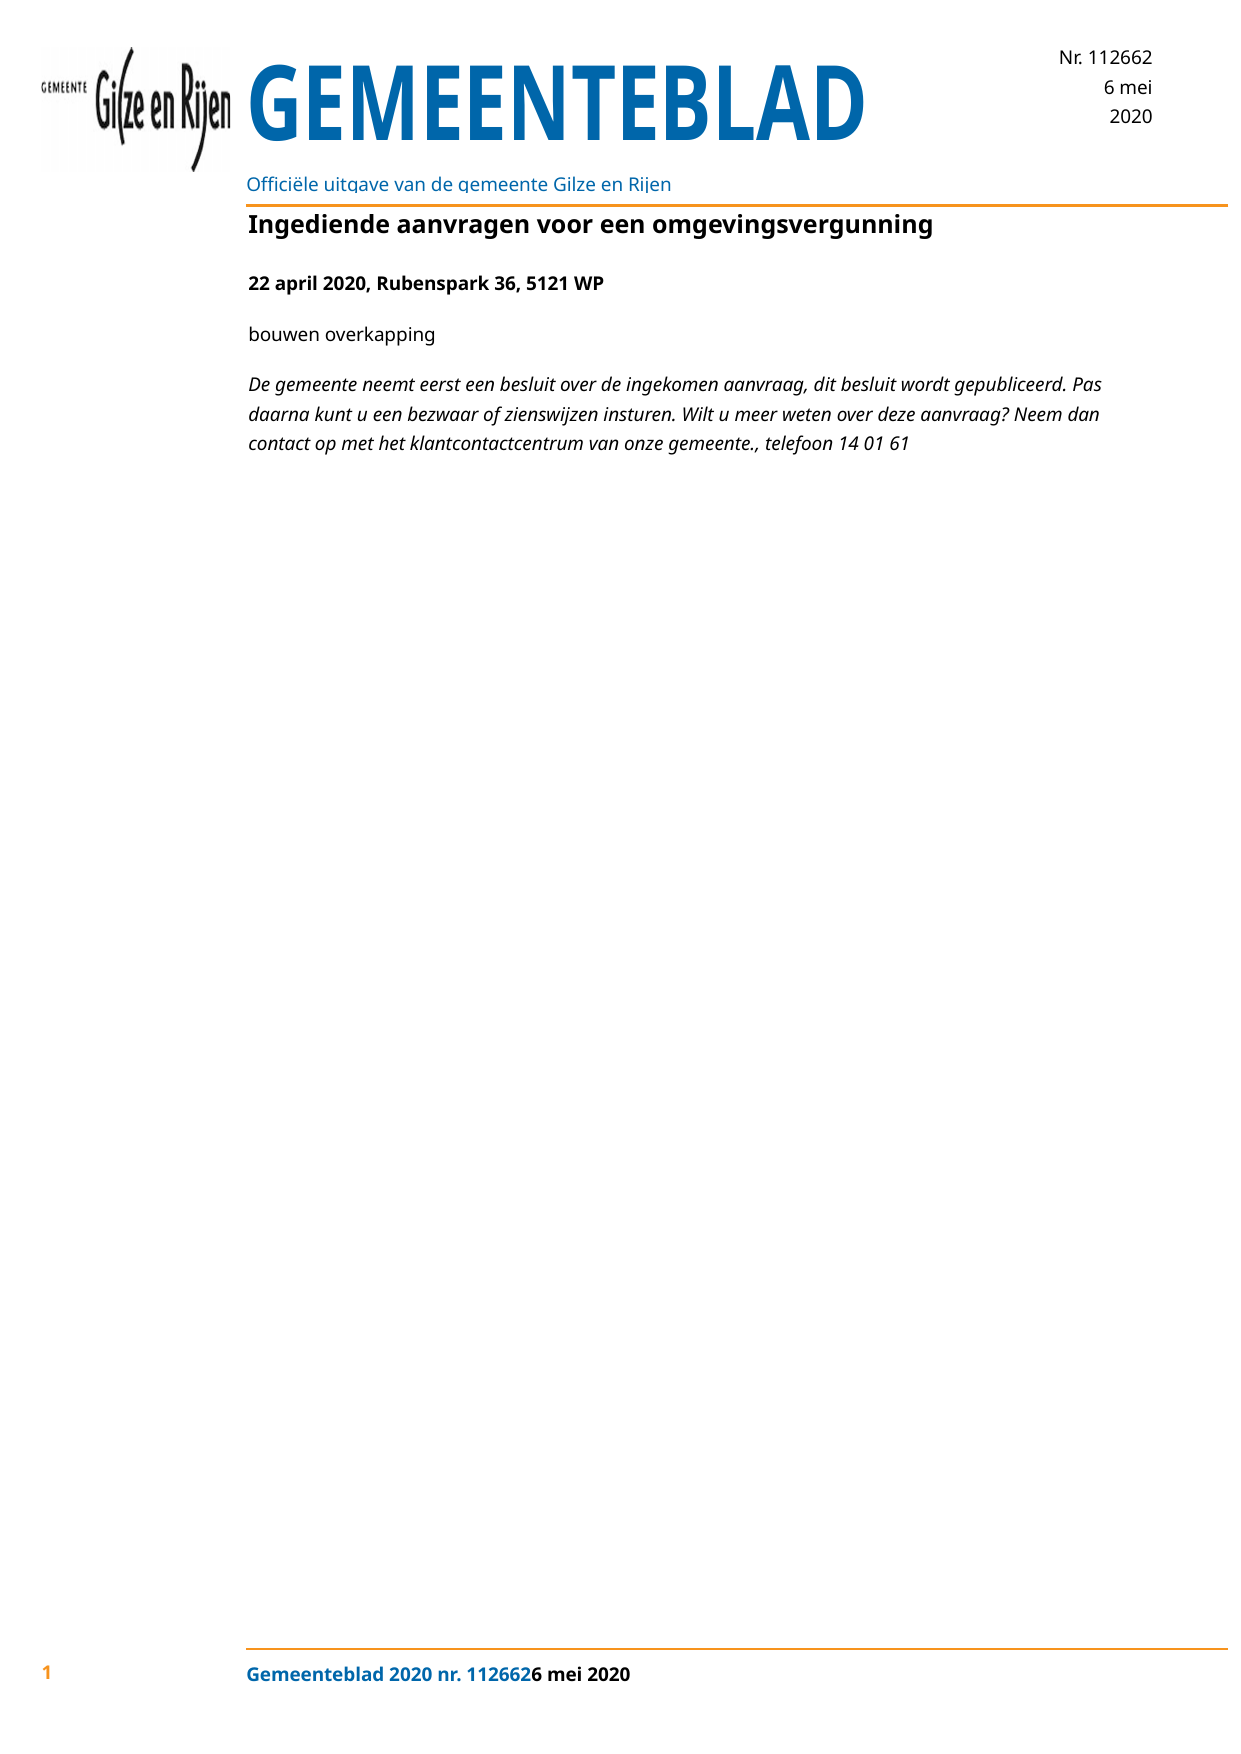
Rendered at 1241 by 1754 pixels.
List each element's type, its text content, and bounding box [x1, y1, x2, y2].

text Ingediende aanvragen voor een omgevingsvergunning [248, 207, 1152, 241]
text De gemeente neemt eerst een besluit over de ingekomen aanvraag, dit besluit wordt gepubliceerd. Pas daarna kunt u een bezwaar of zienswijzen insturen. Wilt u meer weten over deze aanvraag? Neem dan contact op met het klantcontactcentrum van onze gemeente., telefoon 14 01 61 [248, 371, 1152, 456]
text 22 april 2020, Rubenspark 36, 5121 WP [248, 270, 1152, 296]
picture [41, 47, 231, 172]
text bouwen overkapping [248, 321, 1152, 346]
